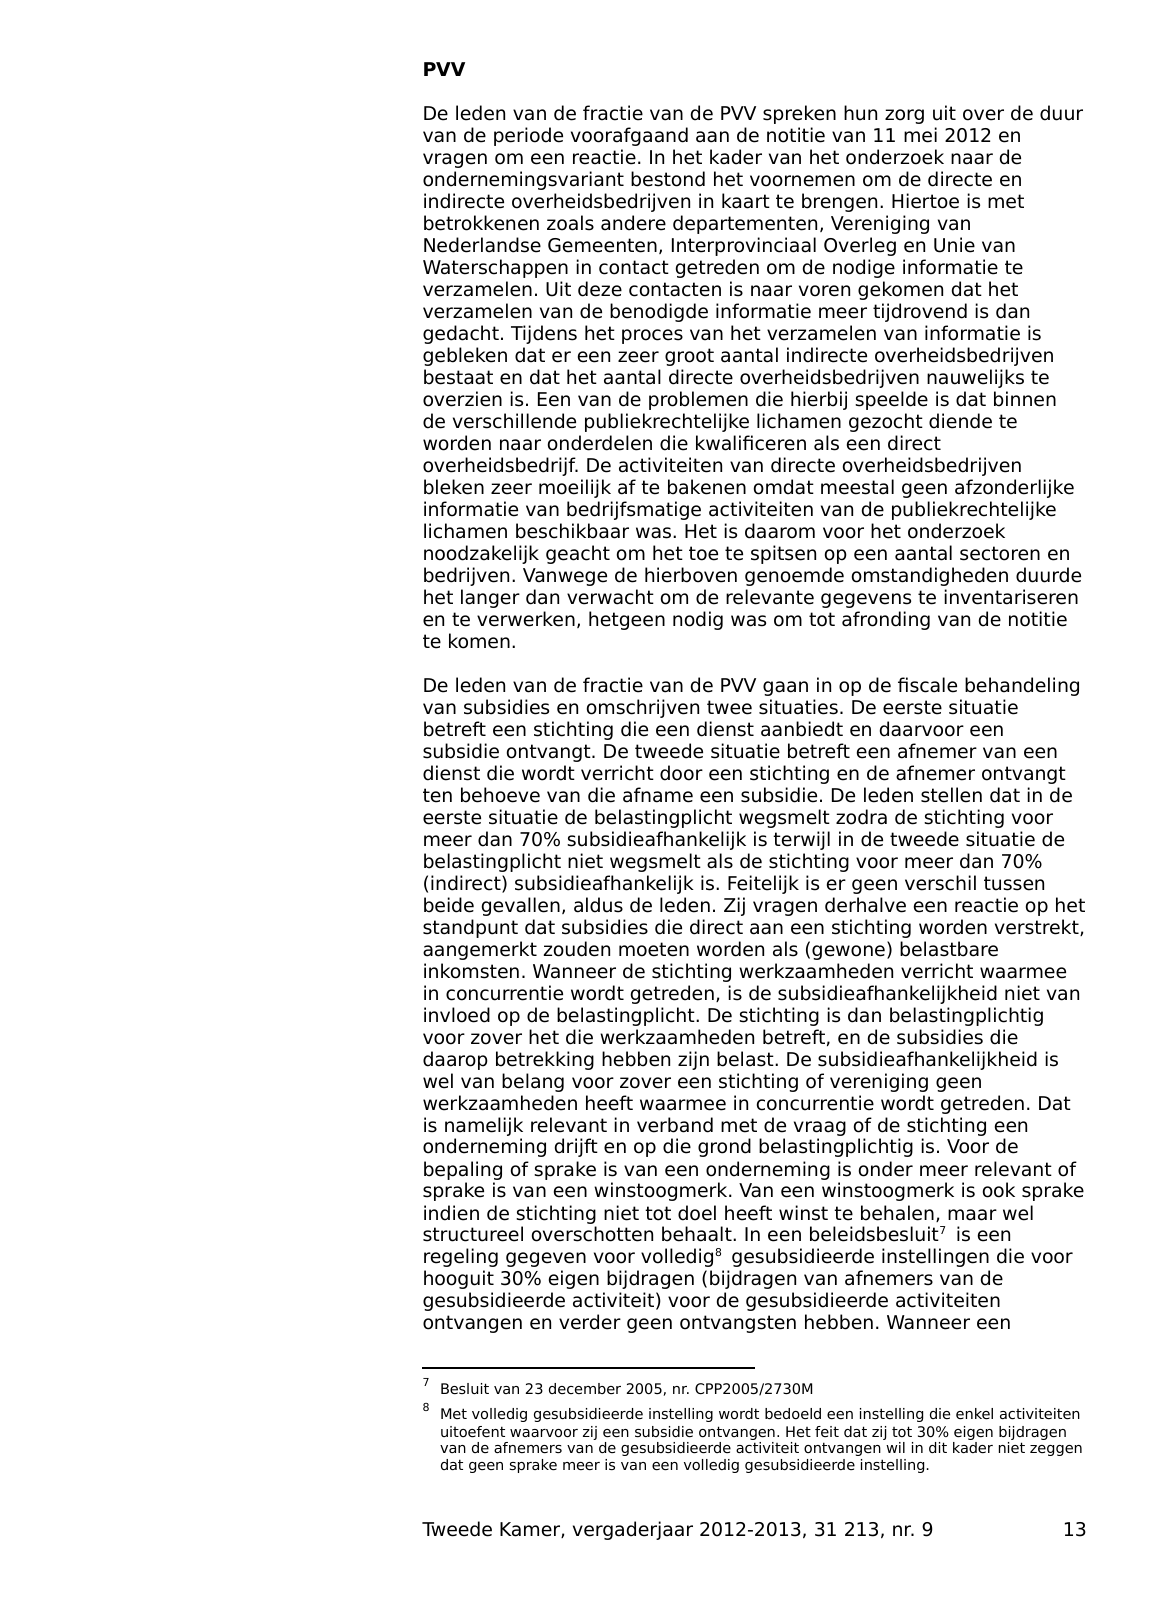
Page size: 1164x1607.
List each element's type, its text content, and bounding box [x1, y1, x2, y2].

text Met volledig gesubsidieerde instelling wordt bedoeld een instelling die enkel activiteiten uitoefent waarvoor zij een subsidie ontvangen. Het feit dat zij tot 30% eigen bijdragen van de afnemers van de gesubsidieerde activiteit ontvangen wil in dit kader niet zeggen dat geen sprake meer is van een volledig gesubsidieerde instelling. [422, 1402, 1087, 1474]
subtitle PVV [422, 59, 1087, 81]
text Besluit van 23 december 2005, nr. CPP2005/2730M [422, 1377, 1087, 1399]
text De leden van de fractie van de PVV spreken hun zorg uit over de duur van de periode voorafgaand aan de notitie van 11 mei 2012 en vragen om een reactie. In het kader van het onderzoek naar de ondernemingsvariant bestond het voornemen om de directe en indirecte overheidsbedrijven in kaart te brengen. Hiertoe is met betrokkenen zoals andere departementen, Vereniging van Nederlandse Gemeenten, Interprovinciaal Overleg en Unie van Waterschappen in contact getreden om de nodige informatie te verzamelen. Uit deze contacten is naar voren gekomen dat het verzamelen van de benodigde informatie meer tijdrovend is dan gedacht. Tijdens het proces van het verzamelen van informatie is gebleken dat er een zeer groot aantal indirecte overheidsbedrijven bestaat en dat het aantal directe overheidsbedrijven nauwelijks te overzien is. Een van de problemen die hierbij speelde is dat binnen de verschillende publiekrechtelijke lichamen gezocht diende te worden naar onderdelen die kwalificeren als een direct overheidsbedrijf. De activiteiten van directe overheidsbedrijven bleken zeer moeilijk af te bakenen omdat meestal geen afzonderlijke informatie van bedrijfsmatige activiteiten van de publiekrechtelijke lichamen beschikbaar was. Het is daarom voor het onderzoek noodzakelijk geacht om het toe te spitsen op een aantal sectoren en bedrijven. Vanwege de hierboven genoemde omstandigheden duurde het langer dan verwacht om de relevante gegevens te inventariseren en te verwerken, hetgeen nodig was om tot afronding van de notitie te komen. [422, 103, 1087, 653]
text De leden van de fractie van de PVV gaan in op de fiscale behandeling van subsidies en omschrijven twee situaties. De eerste situatie betreft een stichting die een dienst aanbiedt en daarvoor een subsidie ontvangt. De tweede situatie betreft een afnemer van een dienst die wordt verricht door een stichting en de afnemer ontvangt ten behoeve van die afname een subsidie. De leden stellen dat in de eerste situatie de belastingplicht wegsmelt zodra de stichting voor meer dan 70% subsidieafhankelijk is terwijl in de tweede situatie de belastingplicht niet wegsmelt als de stichting voor meer dan 70% (indirect) subsidieafhankelijk is. Feitelijk is er geen verschil tussen beide gevallen, aldus de leden. Zij vragen derhalve een reactie op het standpunt dat subsidies die direct aan een stichting worden verstrekt, aangemerkt zouden moeten worden als (gewone) belastbare inkomsten. Wanneer de stichting werkzaamheden verricht waarmee in concurrentie wordt getreden, is de subsidieafhankelijkheid niet van invloed op de belastingplicht. De stichting is dan belastingplichtig voor zover het die werkzaamheden betreft, en de subsidies die daarop betrekking hebben zijn belast. De subsidieafhankelijkheid is wel van belang voor zover een stichting of vereniging geen werkzaamheden heeft waarmee in concurrentie wordt getreden. Dat is namelijk relevant in verband met de vraag of de stichting een onderneming drijft en op die grond belastingplichtig is. Voor de bepaling of sprake is van een onderneming is onder meer relevant of sprake is van een winstoogmerk. Van een winstoogmerk is ook sprake indien de stichting niet tot doel heeft winst te behalen, maar wel structureel overschotten behaalt. In een beleidsbesluit is een regeling gegeven voor volledig gesubsidieerde instellingen die voor hooguit 30% eigen bijdragen (bijdragen van afnemers van de gesubsidieerde activiteit) voor de gesubsidieerde activiteiten ontvangen en verder geen ontvangsten hebben. Wanneer een [422, 675, 1087, 1334]
